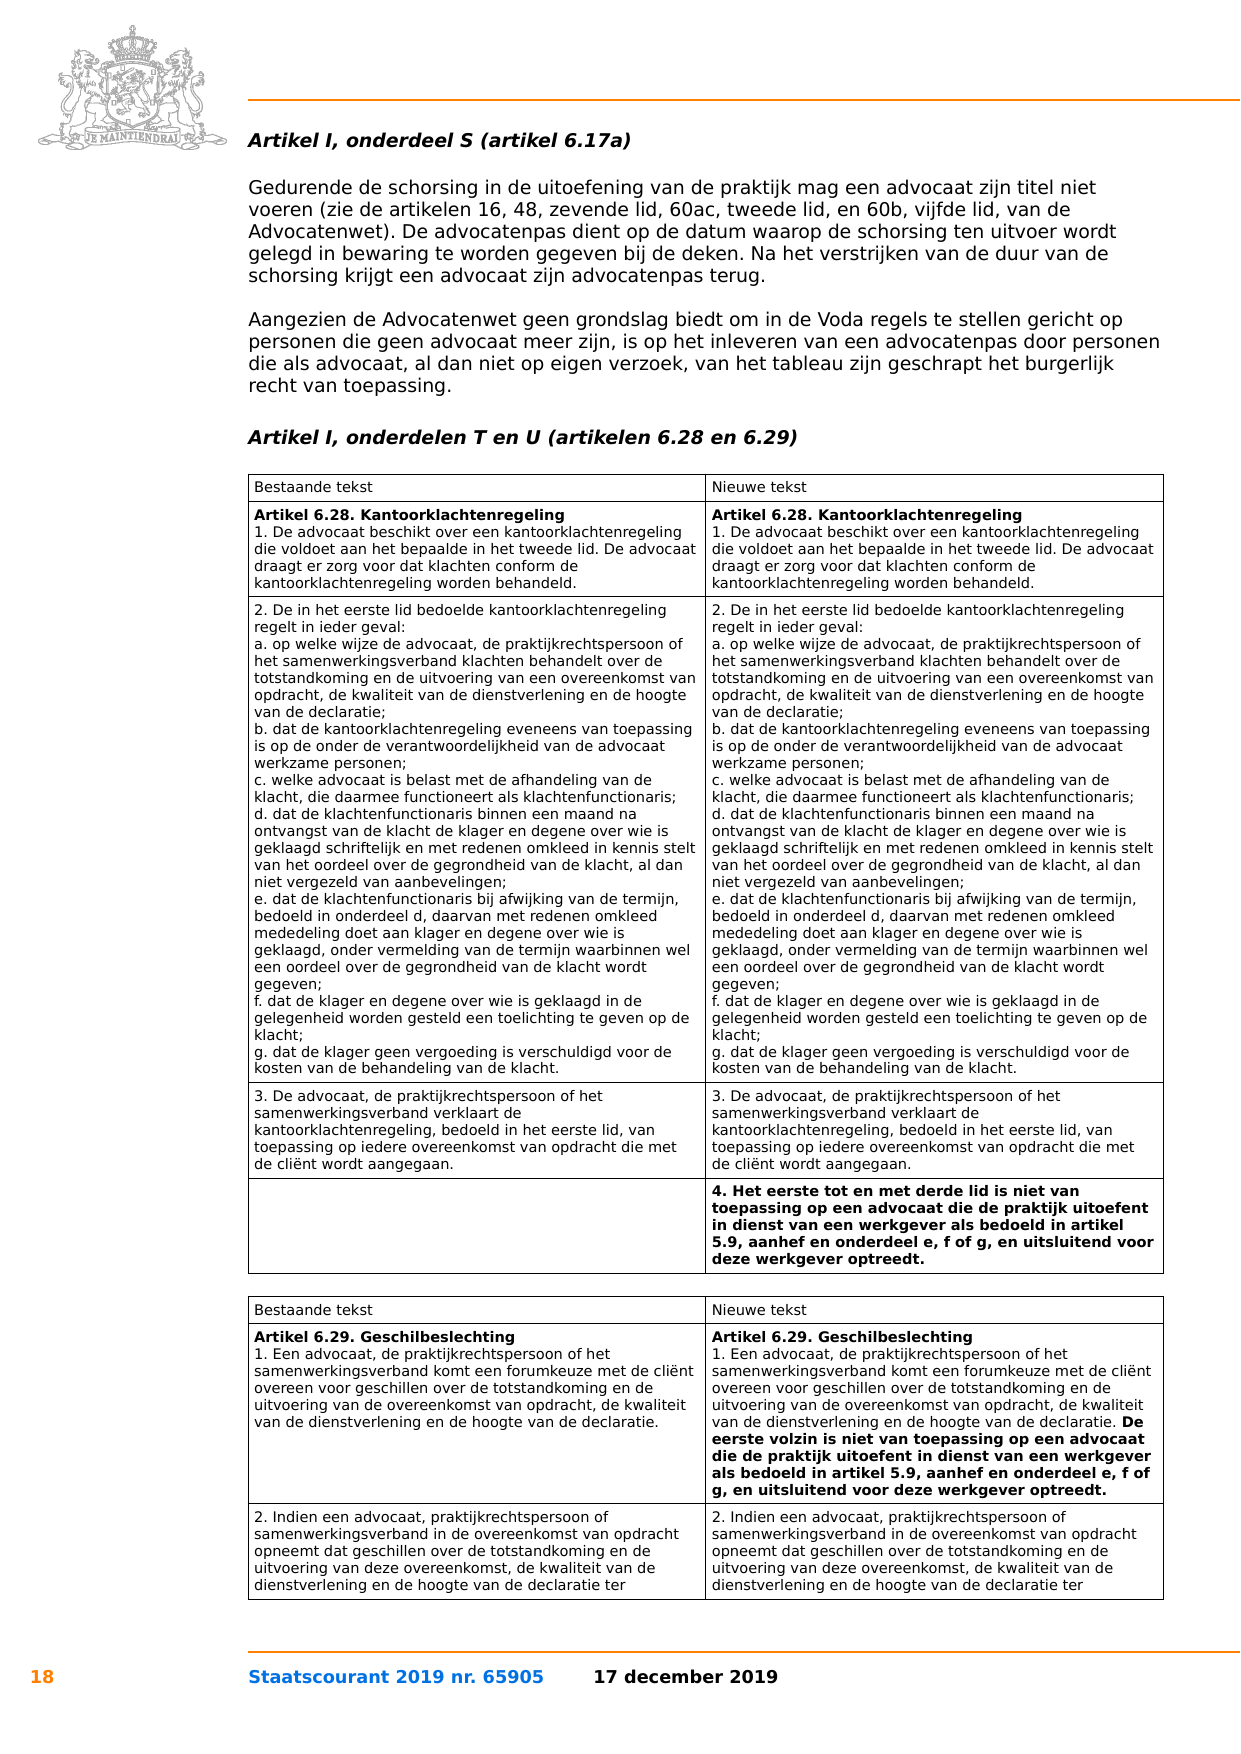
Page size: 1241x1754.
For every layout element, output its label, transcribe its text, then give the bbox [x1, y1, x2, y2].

table_cell 3. De advocaat, de praktijkrechtspersoon of het samenwerkingsverband verklaart de kantoorklachtenregeling, bedoeld in het eerste lid, van toepassing op iedere overeenkomst van opdracht die met de cliënt wordt aangegaan. [249, 1083, 705, 1177]
table_cell 4. Het eerste tot en met derde lid is niet van toepassing op een advocaat die de praktijk uitoefent in dienst van een werkgever als bedoeld in artikel 5.9, aanhef en onderdeel e, f of g, en uitsluitend voor deze werkgever optreedt. [706, 1179, 1163, 1273]
subtitle Artikel I, onderdelen T en U (artikelen 6.28 en 6.29) [248, 427, 1163, 448]
table_cell [249, 1179, 705, 1273]
table_cell 2. Indien een advocaat, praktijkrechtspersoon of samenwerkingsverband in de overeenkomst van opdracht opneemt dat geschillen over de totstandkoming en de uitvoering van deze overeenkomst, de kwaliteit van de dienstverlening en de hoogte van de declaratie ter [249, 1504, 705, 1598]
table_cell Artikel 6.29. Geschilbeslechting 1. Een advocaat, de praktijkrechtspersoon of het samenwerkingsverband komt een forumkeuze met de cliënt overeen voor geschillen over de totstandkoming en de uitvoering van de overeenkomst van opdracht, de kwaliteit van de dienstverlening en de hoogte van de declaratie. [249, 1324, 705, 1503]
table_header Nieuwe tekst [706, 475, 1163, 501]
table_header Nieuwe tekst [706, 1297, 1163, 1323]
table_cell 2. Indien een advocaat, praktijkrechtspersoon of samenwerkingsverband in de overeenkomst van opdracht opneemt dat geschillen over de totstandkoming en de uitvoering van deze overeenkomst, de kwaliteit van de dienstverlening en de hoogte van de declaratie ter [706, 1504, 1163, 1598]
table_cell Artikel 6.28. Kantoorklachtenregeling 1. De advocaat beschikt over een kantoorklachtenregeling die voldoet aan het bepaalde in het tweede lid. De advocaat draagt er zorg voor dat klachten conform de kantoorklachtenregeling worden behandeld. [706, 502, 1163, 596]
table_cell 2. De in het eerste lid bedoelde kantoorklachtenregeling regelt in ieder geval: a. op welke wijze de advocaat, de praktijkrechtspersoon of het samenwerkingsverband klachten behandelt over de totstandkoming en de uitvoering van een overeenkomst van opdracht, de kwaliteit van de dienstverlening en de hoogte van de declaratie; b. dat de kantoorklachtenregeling eveneens van toepassing is op de onder de verantwoordelijkheid van de advocaat werkzame personen; c. welke advocaat is belast met de afhandeling van de klacht, die daarmee functioneert als klachtenfunctionaris; d. dat de klachtenfunctionaris binnen een maand na ontvangst van de klacht de klager en degene over wie is geklaagd schriftelijk en met redenen omkleed in kennis stelt van het oordeel over de gegrondheid van de klacht, al dan niet vergezeld van aanbevelingen; e. dat de klachtenfunctionaris bij afwijking van de termijn, bedoeld in onderdeel d, daarvan met redenen omkleed mededeling doet aan klager en degene over wie is geklaagd, onder vermelding van de termijn waarbinnen wel een oordeel over de gegrondheid van de klacht wordt gegeven; f. dat de klager en degene over wie is geklaagd in de gelegenheid worden gesteld een toelichting te geven op de klacht; g. dat de klager geen vergoeding is verschuldigd voor de kosten van de behandeling van de klacht. [706, 597, 1163, 1082]
text Gedurende de schorsing in de uitoefening van de praktijk mag een advocaat zijn titel niet voeren (zie de artikelen 16, 48, zevende lid, 60ac, tweede lid, en 60b, vijfde lid, van de Advocatenwet). De advocatenpas dient op de datum waarop de schorsing ten uitvoer wordt gelegd in bewaring te worden gegeven bij de deken. Na het verstrijken van de duur van de schorsing krijgt een advocaat zijn advocatenpas terug. [248, 177, 1163, 287]
table_header Bestaande tekst [249, 1297, 705, 1323]
table_cell Artikel 6.28. Kantoorklachtenregeling 1. De advocaat beschikt over een kantoorklachtenregeling die voldoet aan het bepaalde in het tweede lid. De advocaat draagt er zorg voor dat klachten conform de kantoorklachtenregeling worden behandeld. [249, 502, 705, 596]
table_cell Artikel 6.29. Geschilbeslechting 1. Een advocaat, de praktijkrechtspersoon of het samenwerkingsverband komt een forumkeuze met de cliënt overeen voor geschillen over de totstandkoming en de uitvoering van de overeenkomst van opdracht, de kwaliteit van de dienstverlening en de hoogte van de declaratie. De eerste volzin is niet van toepassing op een advocaat die de praktijk uitoefent in dienst van een werkgever als bedoeld in artikel 5.9, aanhef en onderdeel e, f of g, en uitsluitend voor deze werkgever optreedt. [706, 1324, 1163, 1503]
text Aangezien de Advocatenwet geen grondslag biedt om in de Voda regels te stellen gericht op personen die geen advocaat meer zijn, is op het inleveren van een advocatenpas door personen die als advocaat, al dan niet op eigen verzoek, van het tableau zijn geschrapt het burgerlijk recht van toepassing. [248, 309, 1163, 397]
table_cell 3. De advocaat, de praktijkrechtspersoon of het samenwerkingsverband verklaart de kantoorklachtenregeling, bedoeld in het eerste lid, van toepassing op iedere overeenkomst van opdracht die met de cliënt wordt aangegaan. [706, 1083, 1163, 1177]
table_header Bestaande tekst [249, 475, 705, 501]
picture [38, 25, 227, 150]
table_cell 2. De in het eerste lid bedoelde kantoorklachtenregeling regelt in ieder geval: a. op welke wijze de advocaat, de praktijkrechtspersoon of het samenwerkingsverband klachten behandelt over de totstandkoming en de uitvoering van een overeenkomst van opdracht, de kwaliteit van de dienstverlening en de hoogte van de declaratie; b. dat de kantoorklachtenregeling eveneens van toepassing is op de onder de verantwoordelijkheid van de advocaat werkzame personen; c. welke advocaat is belast met de afhandeling van de klacht, die daarmee functioneert als klachtenfunctionaris; d. dat de klachtenfunctionaris binnen een maand na ontvangst van de klacht de klager en degene over wie is geklaagd schriftelijk en met redenen omkleed in kennis stelt van het oordeel over de gegrondheid van de klacht, al dan niet vergezeld van aanbevelingen; e. dat de klachtenfunctionaris bij afwijking van de termijn, bedoeld in onderdeel d, daarvan met redenen omkleed mededeling doet aan klager en degene over wie is geklaagd, onder vermelding van de termijn waarbinnen wel een oordeel over de gegrondheid van de klacht wordt gegeven; f. dat de klager en degene over wie is geklaagd in de gelegenheid worden gesteld een toelichting te geven op de klacht; g. dat de klager geen vergoeding is verschuldigd voor de kosten van de behandeling van de klacht. [249, 597, 705, 1082]
subtitle Artikel I, onderdeel S (artikel 6.17a) [248, 130, 1163, 152]
